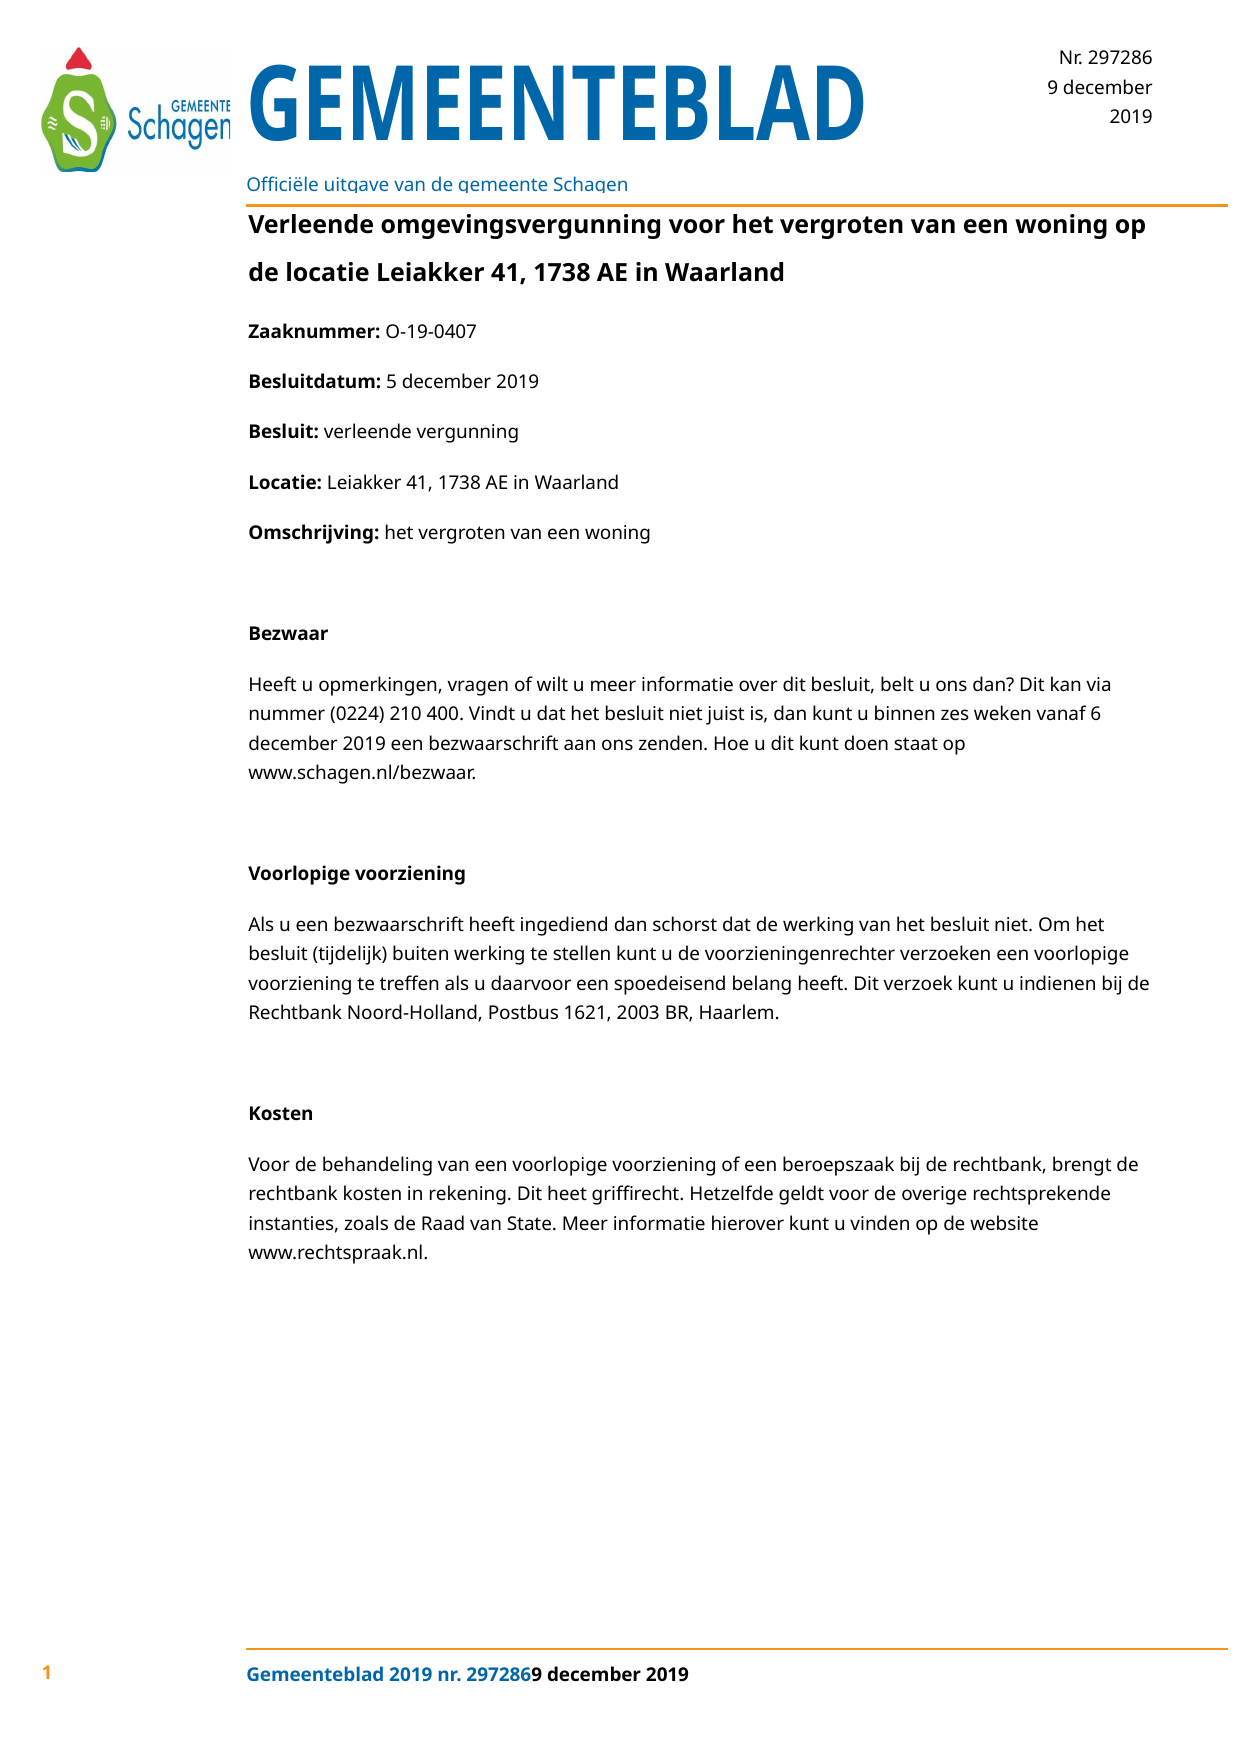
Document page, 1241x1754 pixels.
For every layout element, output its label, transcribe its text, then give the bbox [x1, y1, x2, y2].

text Heeft u opmerkingen, vragen of wilt u meer informatie over dit besluit, belt u ons dan? Dit kan via nummer (0224) 210 400. Vindt u dat het besluit niet juist is, dan kunt u binnen zes weken vanaf 6 december 2019 een bezwaarschrift aan ons zenden. Hoe u dit kunt doen staat op www.schagen.nl/bezwaar. [248, 671, 1152, 785]
text Besluitdatum: 5 december 2019 [248, 368, 1152, 394]
text Voor de behandeling van een voorlopige voorziening of een beroepszaak bij de rechtbank, brengt de rechtbank kosten in rekening. Dit heet griffirecht. Hetzelfde geldt voor de overige rechtsprekende instanties, zoals de Raad van State. Meer informatie hierover kunt u vinden op de website www.rechtspraak.nl. [248, 1151, 1152, 1265]
text Kosten [248, 1100, 1152, 1126]
text Zaaknummer: O-19-0407 [248, 318, 1152, 344]
text Besluit: verleende vergunning [248, 419, 1152, 444]
text Bezwaar [248, 620, 1152, 646]
picture [41, 47, 231, 172]
text Voorlopige voorziening [248, 860, 1152, 886]
text Als u een bezwaarschrift heeft ingediend dan schorst dat de werking van het besluit niet. Om het besluit (tijdelijk) buiten werking te stellen kunt u de voorzieningenrechter verzoeken een voorlopige voorziening te treffen als u daarvoor een spoedeisend belang heeft. Dit verzoek kunt u indienen bij de Rechtbank Noord-Holland, Postbus 1621, 2003 BR, Haarlem. [248, 911, 1152, 1025]
text Omschrijving: het vergroten van een woning [248, 519, 1152, 545]
text Verleende omgevingsvergunning voor het vergroten van een woning op de locatie Leiakker 41, 1738 AE in Waarland [248, 207, 1152, 288]
text Locatie: Leiakker 41, 1738 AE in Waarland [248, 469, 1152, 495]
